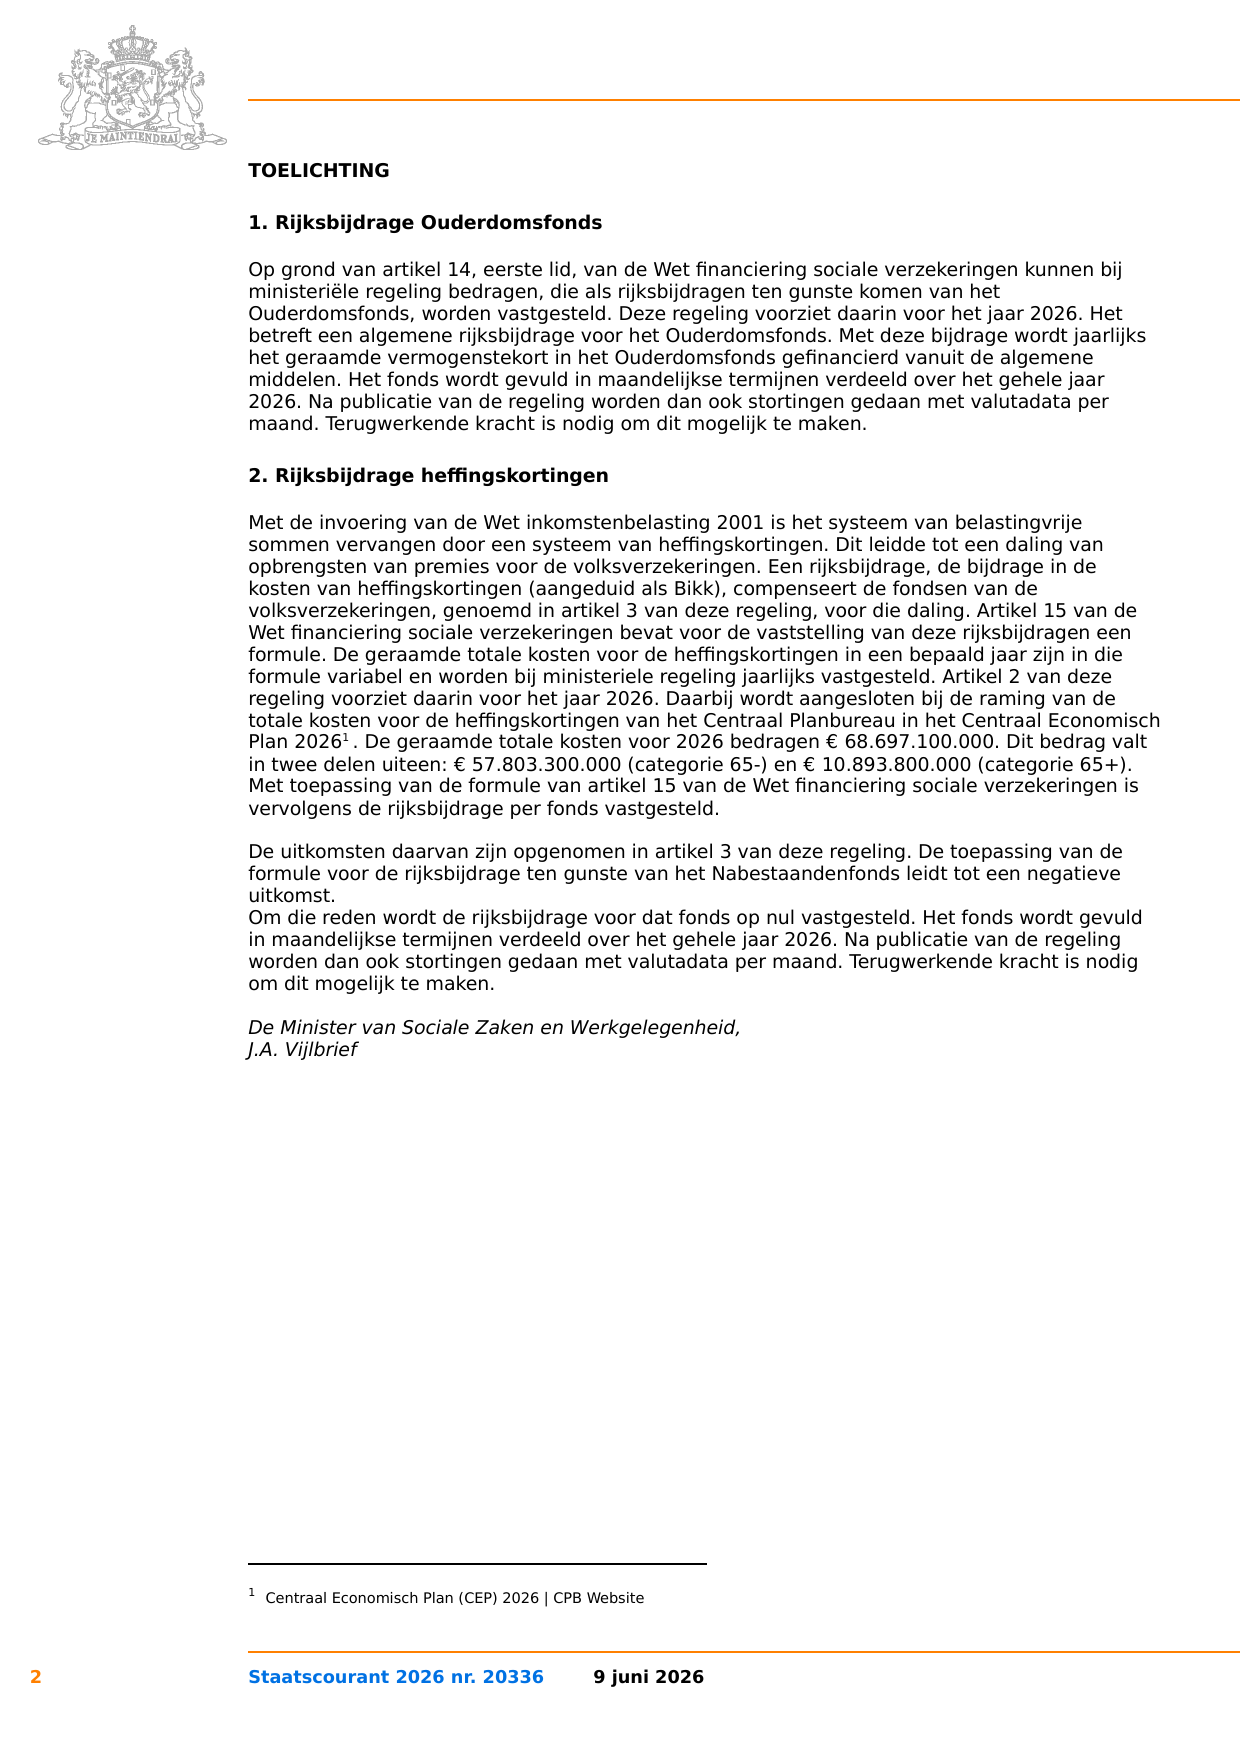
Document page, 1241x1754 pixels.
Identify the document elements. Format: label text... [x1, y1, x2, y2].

text Centraal Economisch Plan (CEP) 2026 | CPB Website [248, 1586, 1163, 1608]
subtitle 1. Rijksbijdrage Ouderdomsfonds [248, 212, 1163, 234]
subtitle 2. Rijksbijdrage heffingskortingen [248, 465, 1163, 487]
text Om die reden wordt de rijksbijdrage voor dat fonds op nul vastgesteld. Het fonds wordt gevuld in maandelijkse termijnen verdeeld over het gehele jaar 2026. Na publicatie van de regeling worden dan ook stortingen gedaan met valutadata per maand. Terugwerkende kracht is nodig om dit mogelijk te maken. [248, 907, 1163, 995]
text Op grond van artikel 14, eerste lid, van de Wet financiering sociale verzekeringen kunnen bij ministeriële regeling bedragen, die als rijksbijdragen ten gunste komen van het Ouderdomsfonds, worden vastgesteld. Deze regeling voorziet daarin voor het jaar 2026. Het betreft een algemene rijksbijdrage voor het Ouderdomsfonds. Met deze bijdrage wordt jaarlijks het geraamde vermogenstekort in het Ouderdomsfonds gefinancierd vanuit de algemene middelen. Het fonds wordt gevuld in maandelijkse termijnen verdeeld over het gehele jaar 2026. Na publicatie van de regeling worden dan ook stortingen gedaan met valutadata per maand. Terugwerkende kracht is nodig om dit mogelijk te maken. [248, 259, 1163, 435]
text De uitkomsten daarvan zijn opgenomen in artikel 3 van deze regeling. De toepassing van de formule voor de rijksbijdrage ten gunste van het Nabestaandenfonds leidt tot een negatieve uitkomst. [248, 841, 1163, 907]
subtitle TOELICHTING [248, 160, 1163, 182]
picture [38, 25, 227, 150]
text De Minister van Sociale Zaken en Werkgelegenheid, J.A. Vijlbrief [248, 1017, 1163, 1061]
text Met de invoering van de Wet inkomstenbelasting 2001 is het systeem van belastingvrije sommen vervangen door een systeem van heffingskortingen. Dit leidde tot een daling van opbrengsten van premies voor de volksverzekeringen. Een rijksbijdrage, de bijdrage in de kosten van heffingskortingen (aangeduid als Bikk), compenseert de fondsen van de volksverzekeringen, genoemd in artikel 3 van deze regeling, voor die daling. Artikel 15 van de Wet financiering sociale verzekeringen bevat voor de vaststelling van deze rijksbijdragen een formule. De geraamde totale kosten voor de heffingskortingen in een bepaald jaar zijn in die formule variabel en worden bij ministeriele regeling jaarlijks vastgesteld. Artikel 2 van deze regeling voorziet daarin voor het jaar 2026. Daarbij wordt aangesloten bij de raming van de totale kosten voor de heffingskortingen van het Centraal Planbureau in het Centraal Economisch Plan 2026. De geraamde totale kosten voor 2026 bedragen € 68.697.100.000. Dit bedrag valt in twee delen uiteen: € 57.803.300.000 (categorie 65-) en € 10.893.800.000 (categorie 65+). Met toepassing van de formule van artikel 15 van de Wet financiering sociale verzekeringen is vervolgens de rijksbijdrage per fonds vastgesteld. [248, 512, 1163, 819]
